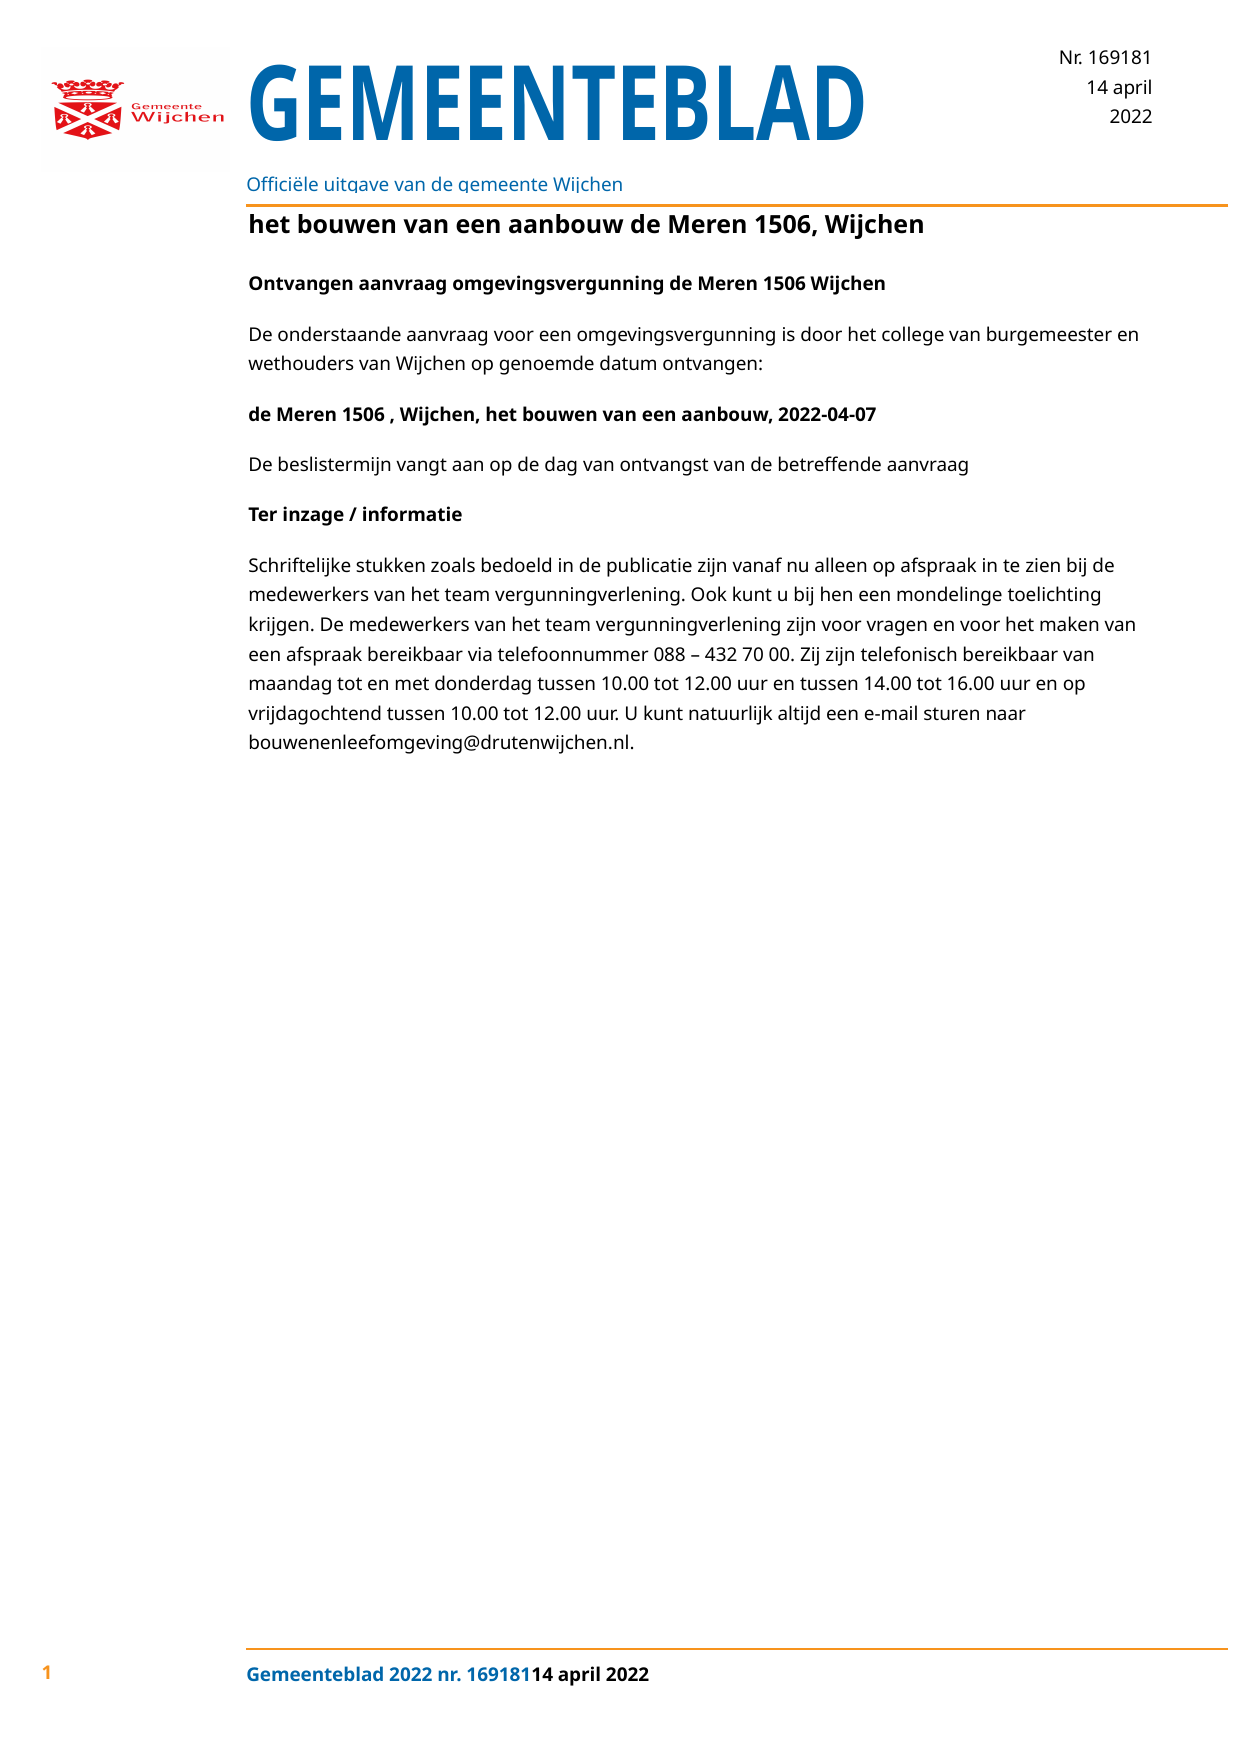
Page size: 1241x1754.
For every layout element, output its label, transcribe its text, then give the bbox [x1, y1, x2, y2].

text het bouwen van een aanbouw de Meren 1506, Wijchen [248, 207, 1152, 241]
text Ontvangen aanvraag omgevingsvergunning de Meren 1506 Wijchen [248, 270, 1152, 296]
text Ter inzage / informatie [248, 502, 1152, 527]
text De onderstaande aanvraag voor een omgevingsvergunning is door het college van burgemeester en wethouders van Wijchen op genoemde datum ontvangen: [248, 321, 1152, 376]
text De beslistermijn vangt aan op de dag van ontvangst van de betreffende aanvraag [248, 451, 1152, 477]
picture [41, 47, 231, 172]
text de Meren 1506 , Wijchen, het bouwen van een aanbouw, 2022-04-07 [248, 401, 1152, 426]
text Schriftelijke stukken zoals bedoeld in de publicatie zijn vanaf nu alleen op afspraak in te zien bij de medewerkers van het team vergunningverlening. Ook kunt u bij hen een mondelinge toelichting krijgen. De medewerkers van het team vergunningverlening zijn voor vragen en voor het maken van een afspraak bereikbaar via telefoonnummer 088 – 432 70 00. Zij zijn telefonisch bereikbaar van maandag tot en met donderdag tussen 10.00 tot 12.00 uur en tussen 14.00 tot 16.00 uur en op vrijdagochtend tussen 10.00 tot 12.00 uur. U kunt natuurlijk altijd een e-mail sturen naar bouwenenleefomgeving@drutenwijchen.nl. [248, 552, 1152, 755]
